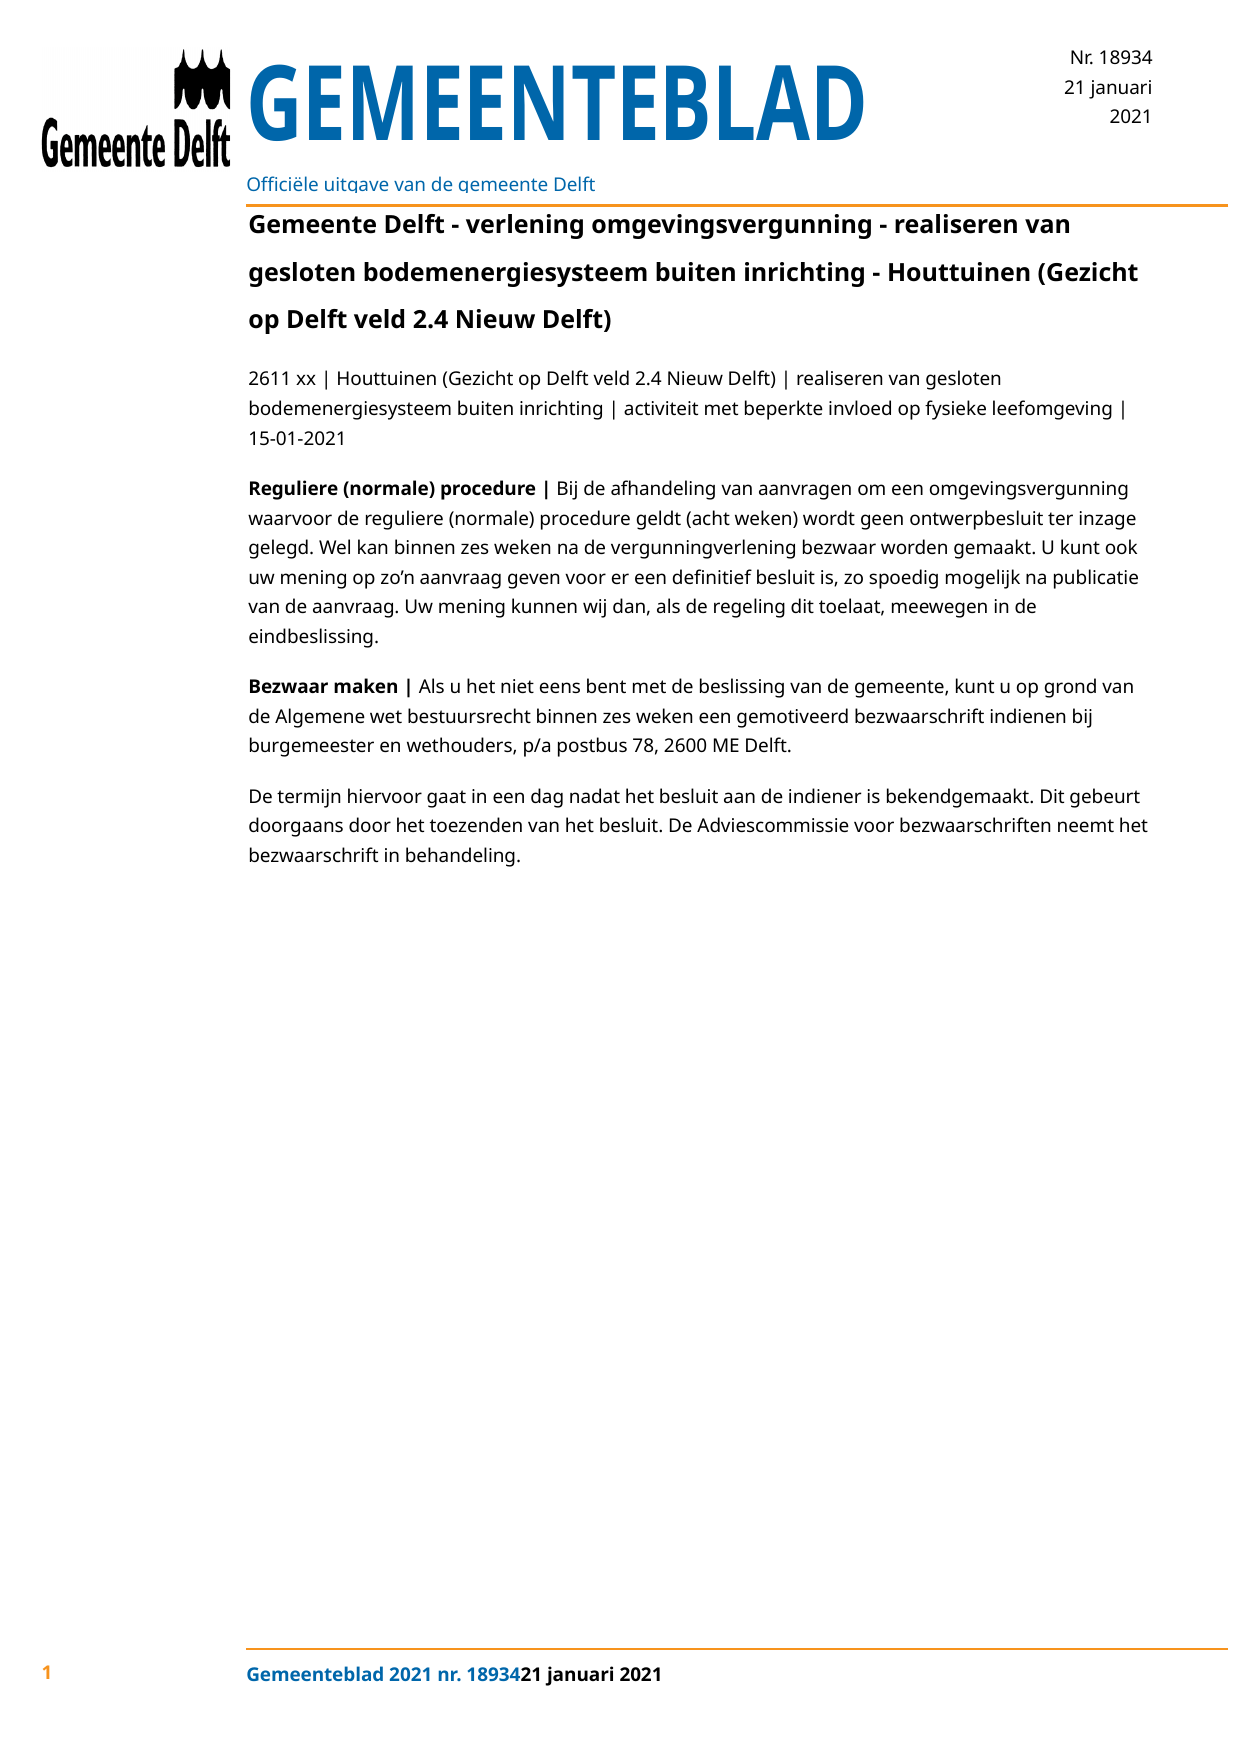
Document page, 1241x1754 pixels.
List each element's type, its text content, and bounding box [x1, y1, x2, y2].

picture [41, 47, 231, 172]
text De termijn hiervoor gaat in een dag nadat het besluit aan de indiener is bekendgemaakt. Dit gebeurt doorgaans door het toezenden van het besluit. De Adviescommissie voor bezwaarschriften neemt het bezwaarschrift in behandeling. [248, 783, 1152, 868]
text Gemeente Delft - verlening omgevingsvergunning - realiseren van gesloten bodemenergiesysteem buiten inrichting - Houttuinen (Gezicht op Delft veld 2.4 Nieuw Delft) [248, 207, 1152, 336]
text Bezwaar maken | Als u het niet eens bent met de beslissing van de gemeente, kunt u op grond van de Algemene wet bestuursrecht binnen zes weken een gemotiveerd bezwaarschrift indienen bij burgemeester en wethouders, p/a postbus 78, 2600 ME Delft. [248, 673, 1152, 758]
text Reguliere (normale) procedure | Bij de afhandeling van aanvragen om een omgevingsvergunning waarvoor de reguliere (normale) procedure geldt (acht weken) wordt geen ontwerpbesluit ter inzage gelegd. Wel kan binnen zes weken na de vergunningverlening bezwaar worden gemaakt. U kunt ook uw mening op zo’n aanvraag geven voor er een definitief besluit is, zo spoedig mogelijk na publicatie van de aanvraag. Uw mening kunnen wij dan, als de regeling dit toelaat, meewegen in de eindbeslissing. [248, 475, 1152, 649]
text 2611 xx | Houttuinen (Gezicht op Delft veld 2.4 Nieuw Delft) | realiseren van gesloten bodemenergiesysteem buiten inrichting | activiteit met beperkte invloed op fysieke leefomgeving | 15-01-2021 [248, 366, 1152, 450]
